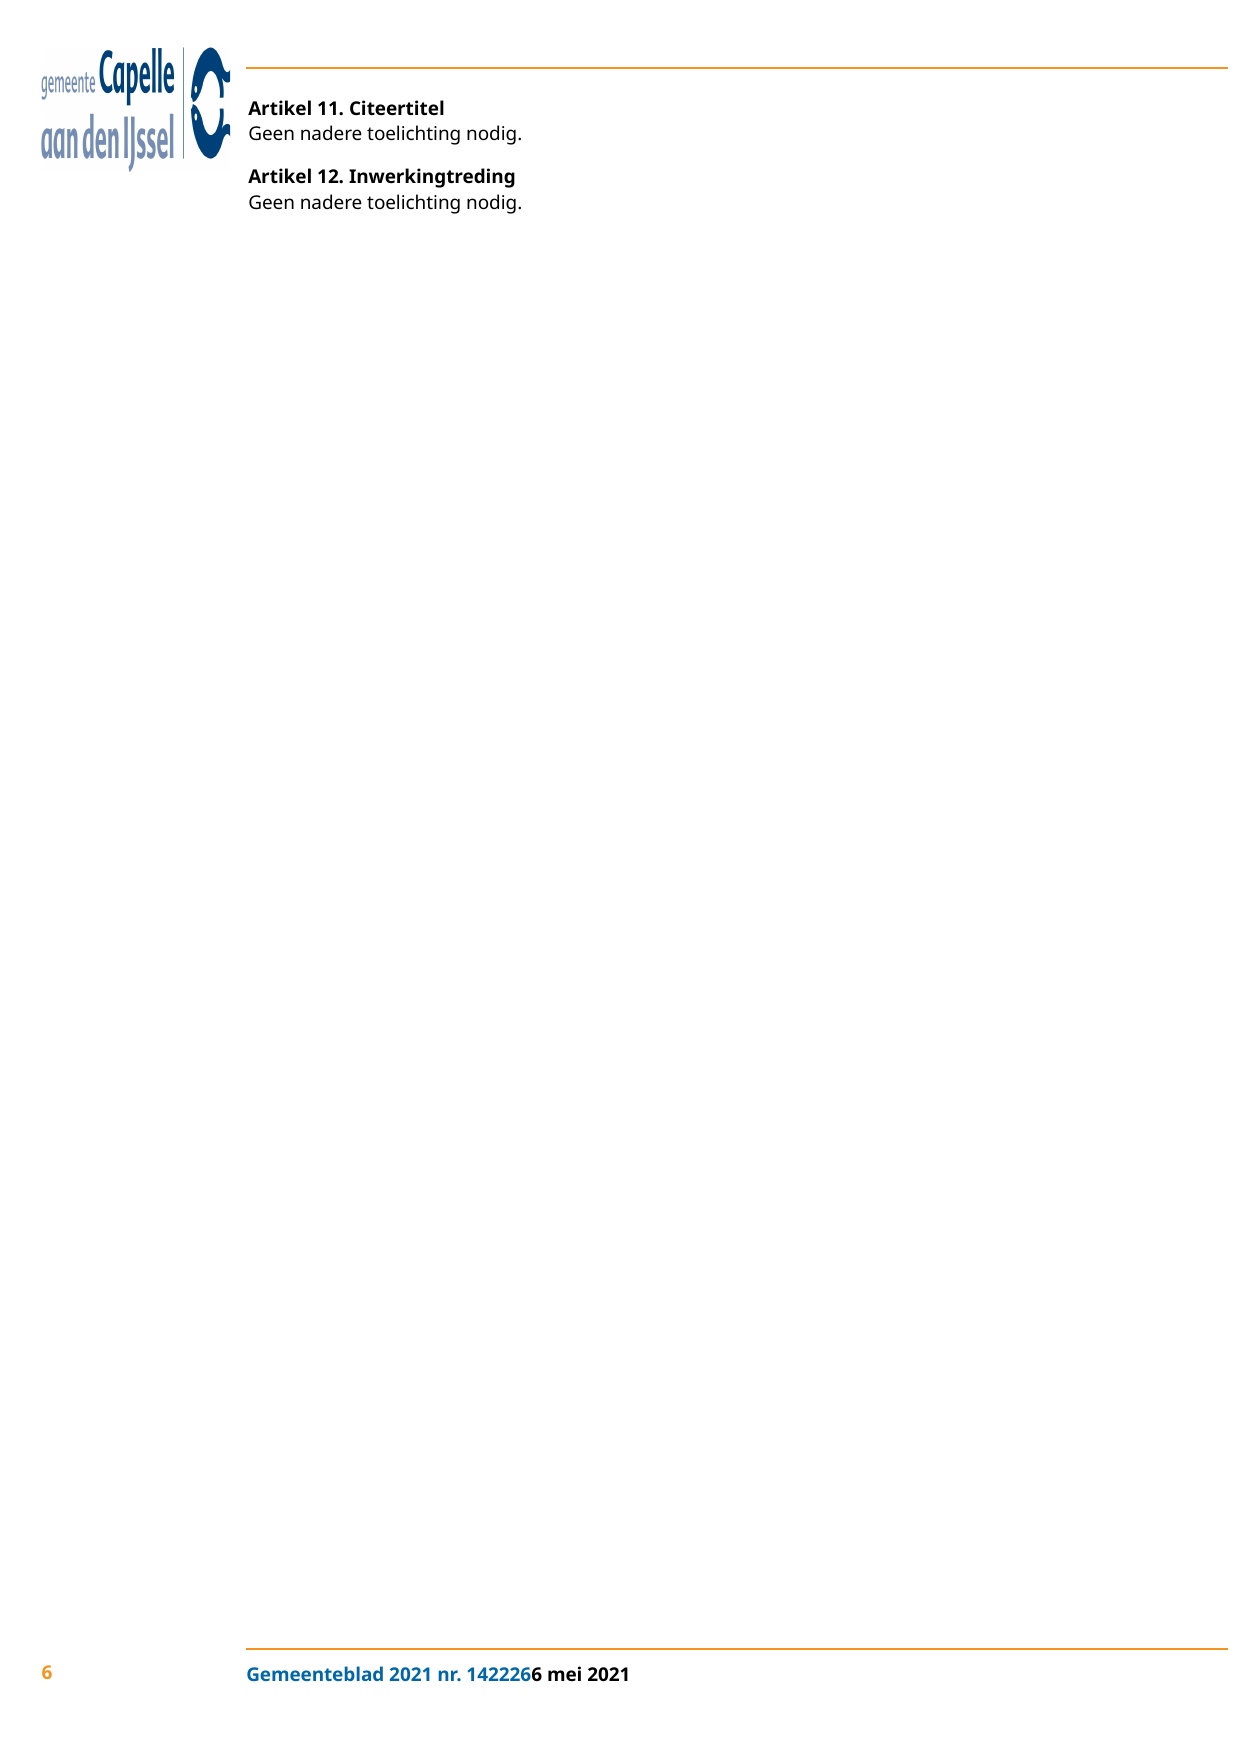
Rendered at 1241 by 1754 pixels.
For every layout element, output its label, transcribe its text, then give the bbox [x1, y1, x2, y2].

text Artikel 11. Citeertitel [248, 95, 1152, 121]
text Geen nadere toelichting nodig. [248, 189, 1152, 215]
text Geen nadere toelichting nodig. [248, 121, 1152, 146]
picture [41, 47, 231, 172]
text Artikel 12. Inwerkingtreding [248, 164, 1152, 189]
